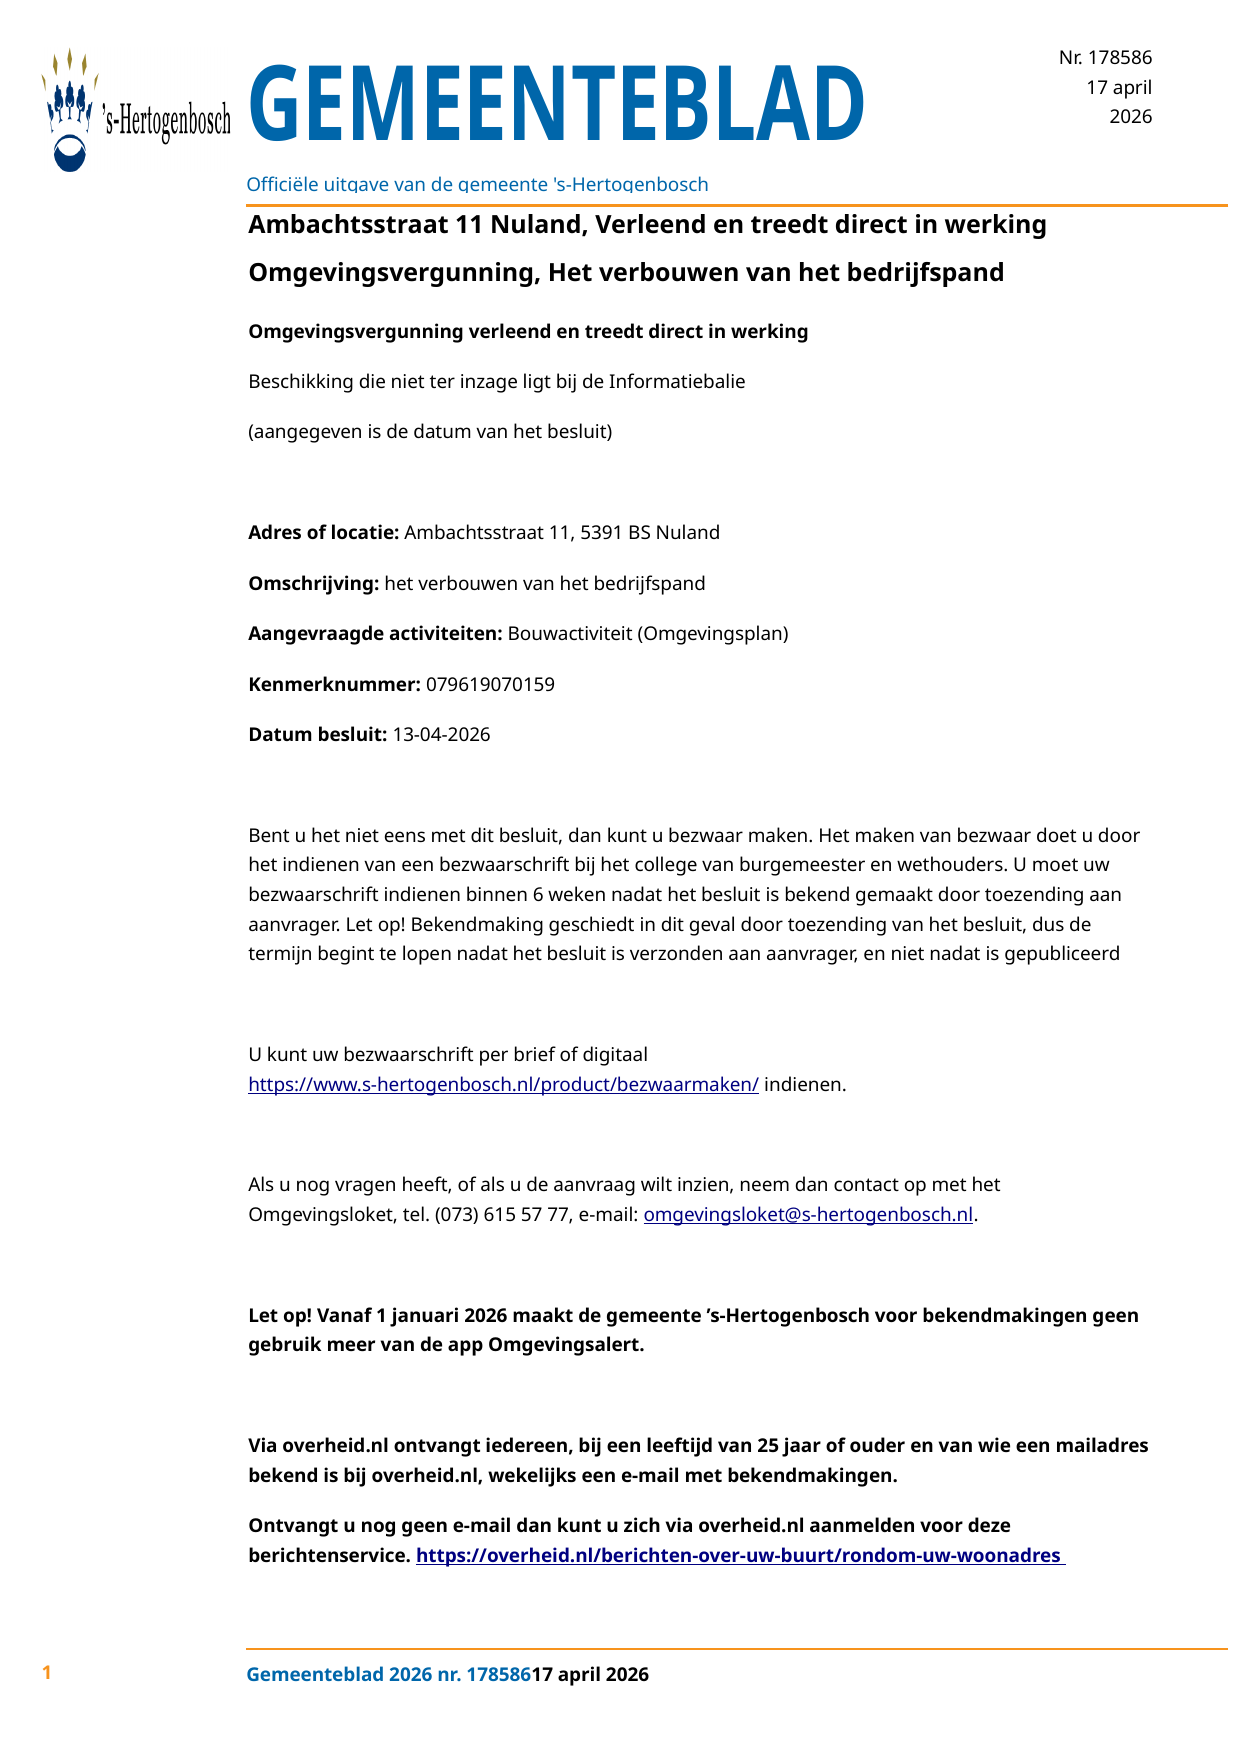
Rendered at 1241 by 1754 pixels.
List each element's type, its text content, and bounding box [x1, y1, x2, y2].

text Ontvangt u nog geen e-mail dan kunt u zich via overheid.nl aanmelden voor deze berichtenservice. https://overheid.nl/berichten-over-uw-buurt/rondom-uw-woonadres [248, 1512, 1152, 1568]
text Bent u het niet eens met dit besluit, dan kunt u bezwaar maken. Het maken van bezwaar doet u door het indienen van een bezwaarschrift bij het college van burgemeester en wethouders. U moet uw bezwaarschrift indienen binnen 6 weken nadat het besluit is bekend gemaakt door toezending aan aanvrager. Let op! Bekendmaking geschiedt in dit geval door toezending van het besluit, dus de termijn begint te lopen nadat het besluit is verzonden aan aanvrager, en niet nadat is gepubliceerd [248, 822, 1152, 966]
text Via overheid.nl ontvangt iedereen, bij een leeftijd van 25 jaar of ouder en van wie een mailadres bekend is bij overheid.nl, wekelijks een e-mail met bekendmakingen. [248, 1432, 1152, 1488]
text Als u nog vragen heeft, of als u de aanvraag wilt inzien, neem dan contact op met het Omgevingsloket, tel. (073) 615 57 77, e-mail: omgevingsloket@s-hertogenbosch.nl. [248, 1172, 1152, 1227]
text Datum besluit: 13-04-2026 [248, 721, 1152, 747]
text Ambachtsstraat 11 Nuland, Verleend en treedt direct in werking Omgevingsvergunning, Het verbouwen van het bedrijfspand [248, 207, 1152, 288]
text Beschikking die niet ter inzage ligt bij de Informatiebalie [248, 368, 1152, 394]
text U kunt uw bezwaarschrift per brief of digitaal https://www.s-hertogenbosch.nl/product/bezwaarmaken/ indienen. [248, 1041, 1152, 1097]
text (aangegeven is de datum van het besluit) [248, 419, 1152, 444]
text Omgevingsvergunning verleend en treedt direct in werking [248, 318, 1152, 344]
text Aangevraagde activiteiten: Bouwactiviteit (Omgevingsplan) [248, 620, 1152, 646]
text Omschrijving: het verbouwen van het bedrijfspand [248, 570, 1152, 596]
text Let op! Vanaf 1 januari 2026 maakt de gemeente ’s-Hertogenbosch voor bekendmakingen geen gebruik meer van de app Omgevingsalert. [248, 1302, 1152, 1357]
picture [41, 47, 231, 172]
text Adres of locatie: Ambachtsstraat 11, 5391 BS Nuland [248, 519, 1152, 545]
text Kenmerknummer: 079619070159 [248, 671, 1152, 697]
